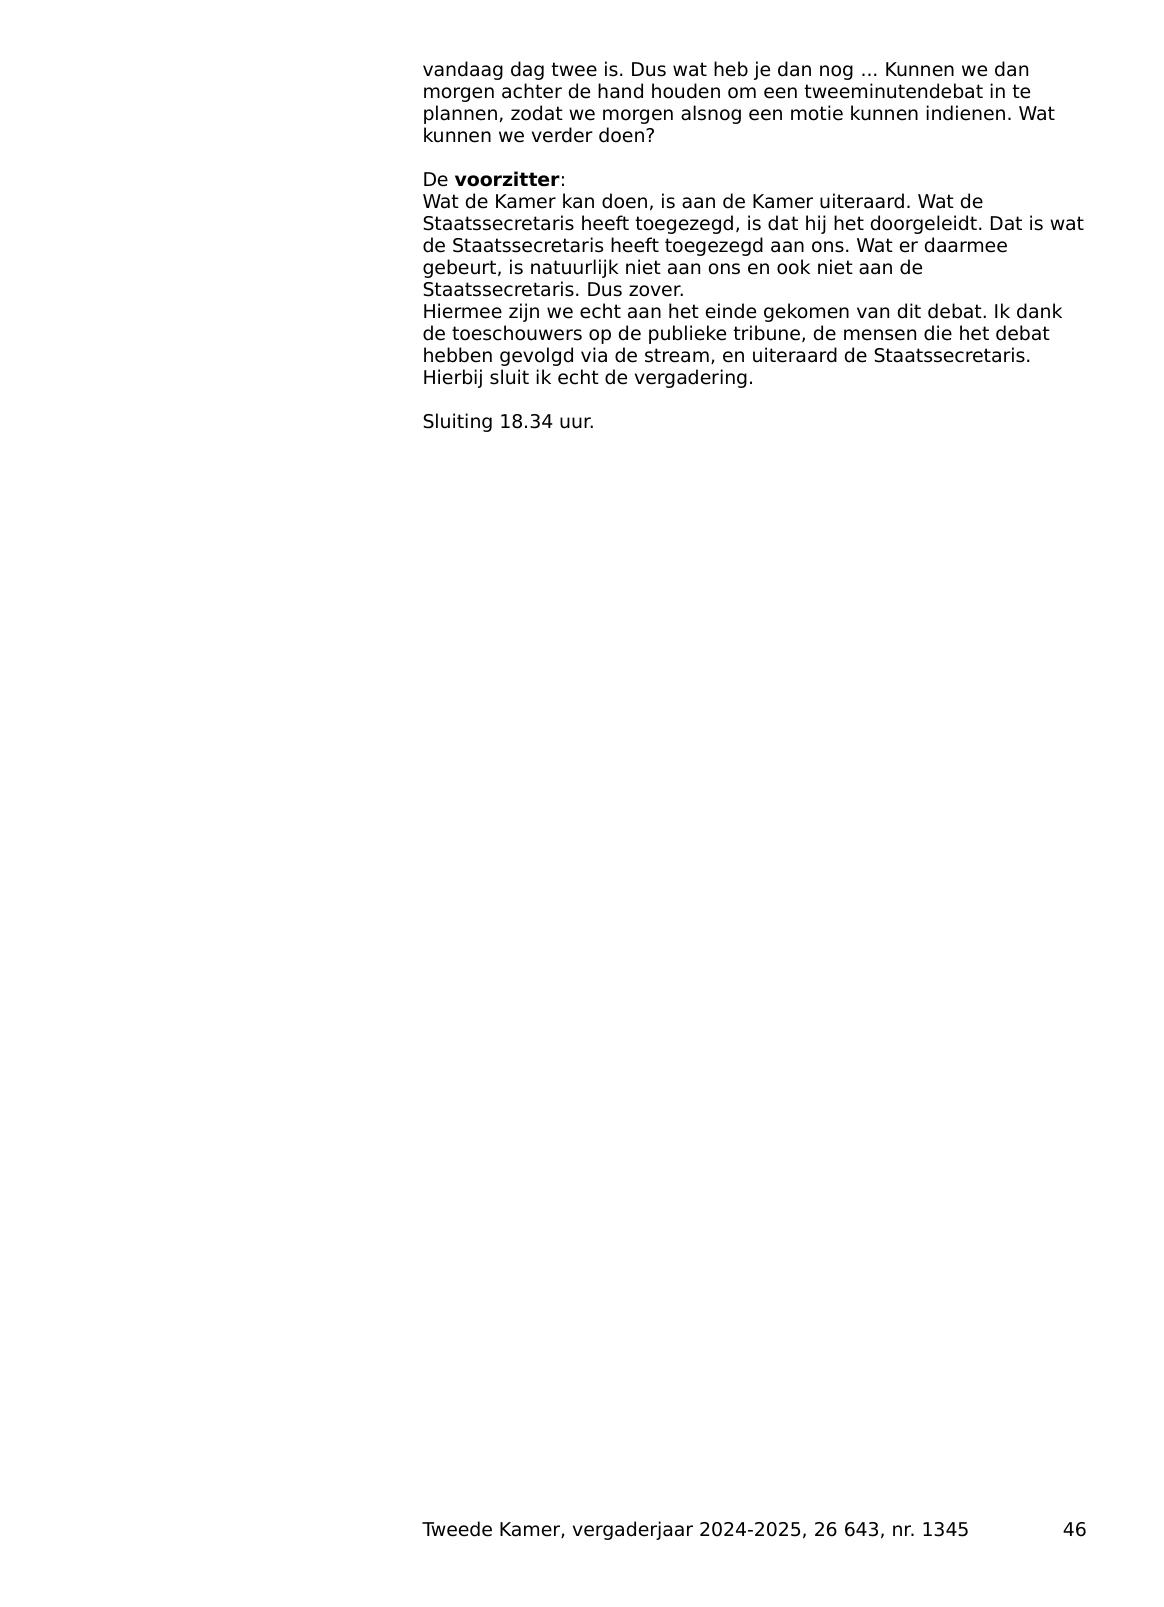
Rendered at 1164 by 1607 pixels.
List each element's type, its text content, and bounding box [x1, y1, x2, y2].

text Wat de Kamer kan doen, is aan de Kamer uiteraard. Wat de Staatssecretaris heeft toegezegd, is dat hij het doorgeleidt. Dat is wat de Staatssecretaris heeft toegezegd aan ons. Wat er daarmee gebeurt, is natuurlijk niet aan ons en ook niet aan de Staatssecretaris. Dus zover. [422, 191, 1087, 301]
text Sluiting 18.34 uur. [422, 411, 1087, 433]
text De voorzitter: [422, 169, 1087, 191]
text Hiermee zijn we echt aan het einde gekomen van dit debat. Ik dank de toeschouwers op de publieke tribune, de mensen die het debat hebben gevolgd via de stream, en uiteraard de Staatssecretaris. Hierbij sluit ik echt de vergadering. [422, 301, 1087, 389]
text vandaag dag twee is. Dus wat heb je dan nog ... Kunnen we dan morgen achter de hand houden om een tweeminutendebat in te plannen, zodat we morgen alsnog een motie kunnen indienen. Wat kunnen we verder doen? [422, 59, 1087, 147]
